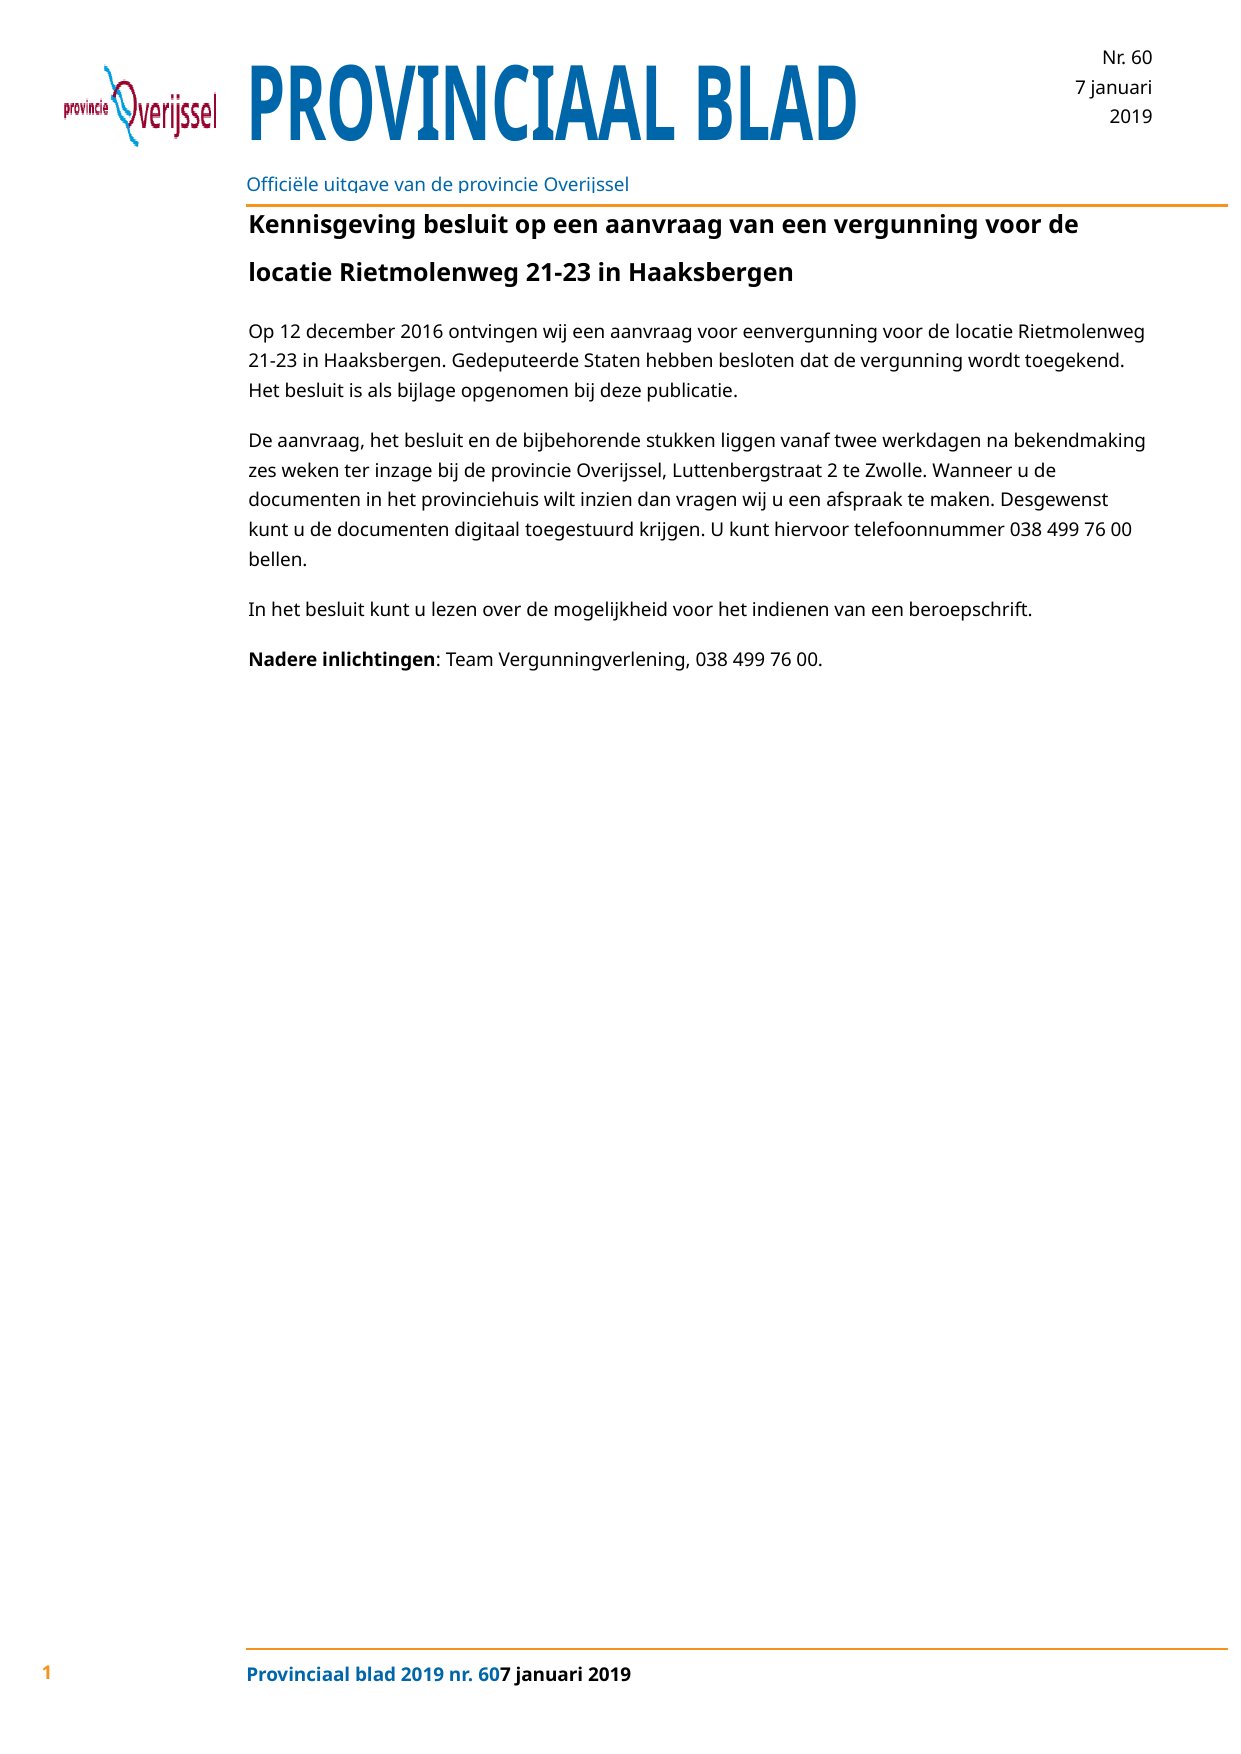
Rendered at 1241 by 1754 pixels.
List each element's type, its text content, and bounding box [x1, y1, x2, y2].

text Kennisgeving besluit op een aanvraag van een vergunning voor de locatie Rietmolenweg 21-23 in Haaksbergen [248, 207, 1152, 288]
picture [41, 47, 231, 172]
text Nadere inlichtingen: Team Vergunningverlening, 038 499 76 00. [248, 647, 1152, 672]
text Op 12 december 2016 ontvingen wij een aanvraag voor eenvergunning voor de locatie Rietmolenweg 21-23 in Haaksbergen. Gedeputeerde Staten hebben besloten dat de vergunning wordt toegekend. Het besluit is als bijlage opgenomen bij deze publicatie. [248, 318, 1152, 403]
text In het besluit kunt u lezen over de mogelijkheid voor het indienen van een beroepschrift. [248, 596, 1152, 622]
text De aanvraag, het besluit en de bijbehorende stukken liggen vanaf twee werkdagen na bekendmaking zes weken ter inzage bij de provincie Overijssel, Luttenbergstraat 2 te Zwolle. Wanneer u de documenten in het provinciehuis wilt inzien dan vragen wij u een afspraak te maken. Desgewenst kunt u de documenten digitaal toegestuurd krijgen. U kunt hiervoor telefoonnummer 038 499 76 00 bellen. [248, 427, 1152, 572]
